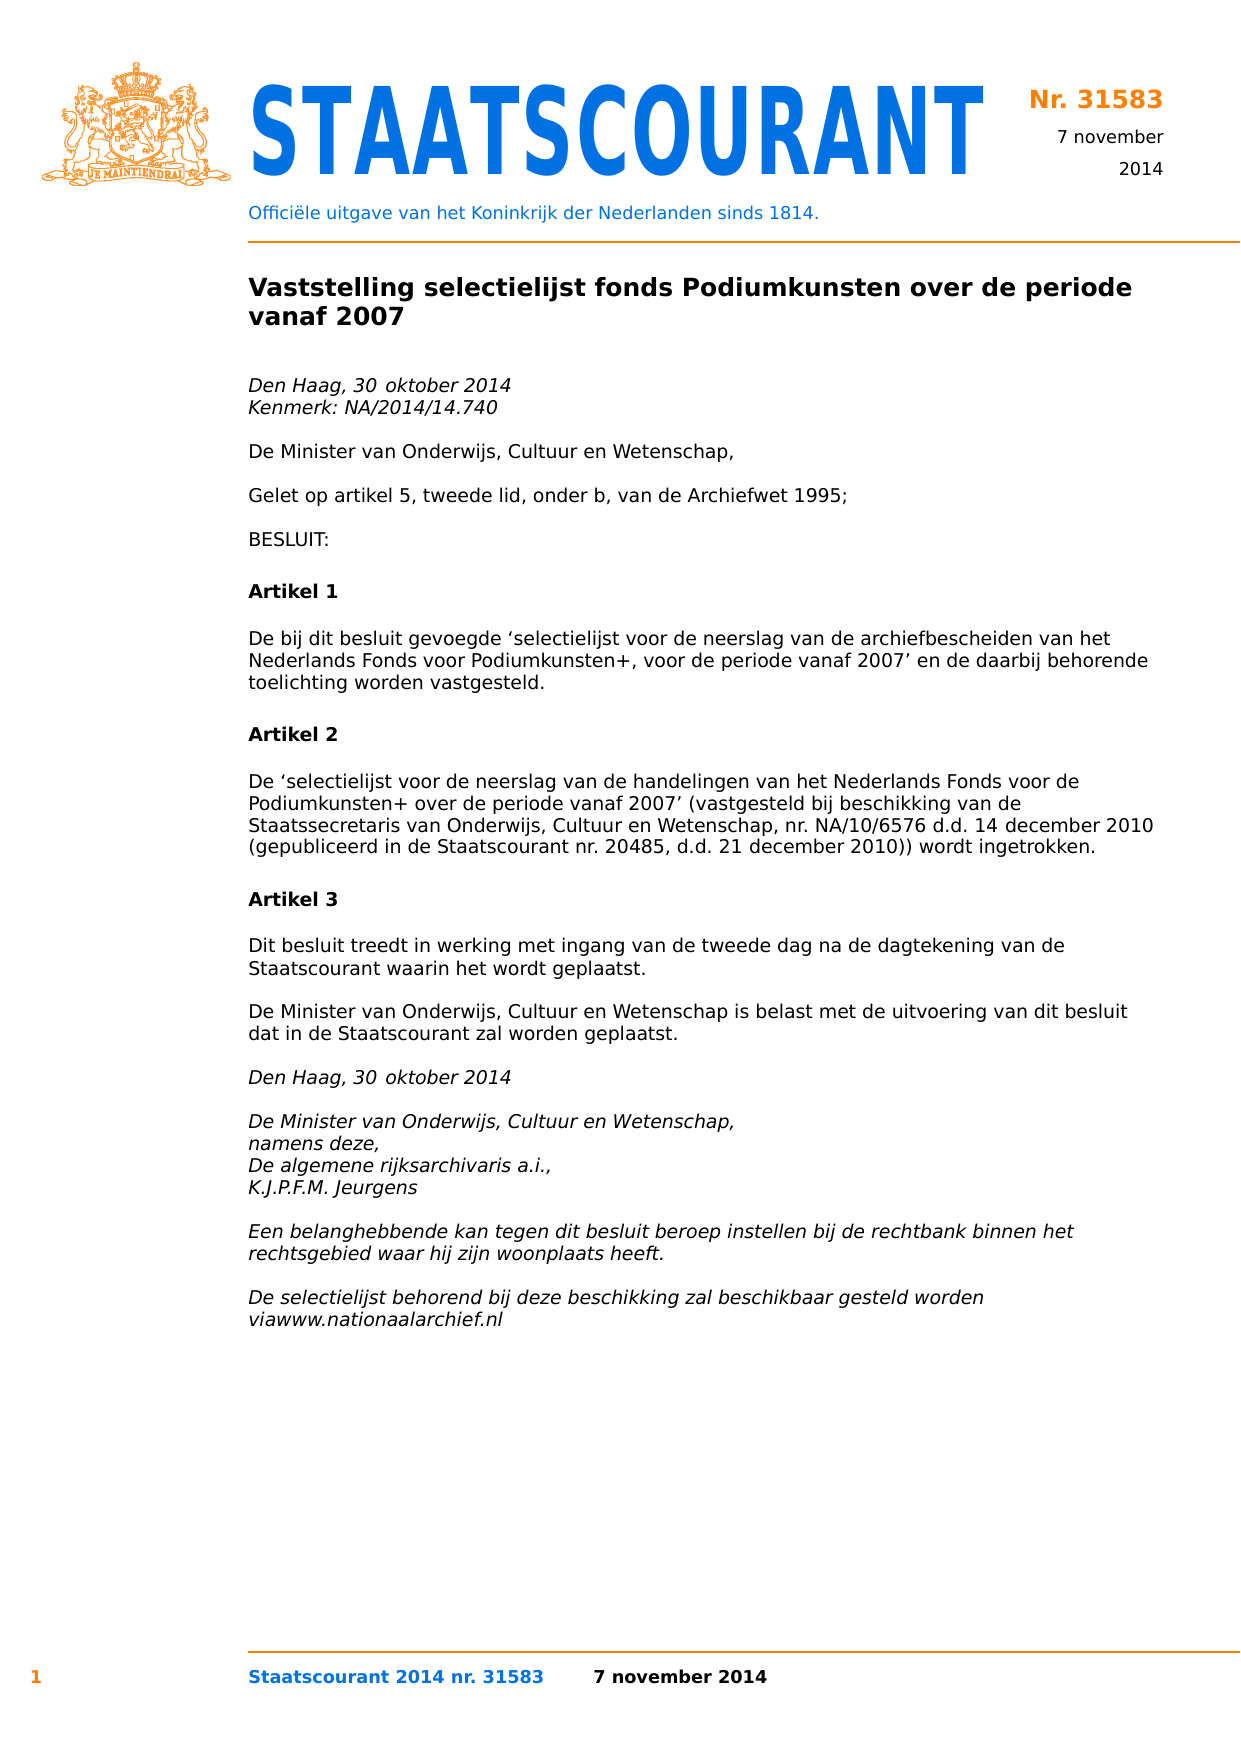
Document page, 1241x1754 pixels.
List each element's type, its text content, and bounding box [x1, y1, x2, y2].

text De Minister van Onderwijs, Cultuur en Wetenschap is belast met de uitvoering van dit besluit dat in de Staatscourant zal worden geplaatst. [248, 1001, 1163, 1045]
subtitle Artikel 2 [248, 723, 1163, 746]
text De selectielijst behorend bij deze beschikking zal beschikbaar gesteld worden viawww.nationaalarchief.nl [248, 1287, 1163, 1331]
text Dit besluit treedt in werking met ingang van de tweede dag na de dagtekening van de Staatscourant waarin het wordt geplaatst. [248, 935, 1163, 979]
table_cell 7 november [998, 121, 1240, 153]
picture [41, 62, 231, 186]
text De Minister van Onderwijs, Cultuur en Wetenschap, namens deze, De algemene rijksarchivaris a.i., K.J.P.F.M. Jeurgens [248, 1111, 1163, 1199]
table_cell 2014 [998, 153, 1240, 203]
text Gelet op artikel 5, tweede lid, onder b, van de Archiefwet 1995; [248, 485, 1163, 507]
table_header Nr. 31583 [998, 62, 1240, 121]
text De ‘selectielijst voor de neerslag van de handelingen van het Nederlands Fonds voor de Podiumkunsten+ over de periode vanaf 2007’ (vastgesteld bij beschikking van de Staatssecretaris van Onderwijs, Cultuur en Wetenschap, nr. NA/10/6576 d.d. 14 december 2010 (gepubliceerd in de Staatscourant nr. 20485, d.d. 21 december 2010)) wordt ingetrokken. [248, 771, 1163, 858]
subtitle Artikel 1 [248, 581, 1163, 603]
text Den Haag, 30 oktober 2014 [248, 375, 1163, 397]
text De bij dit besluit gevoegde ‘selectielijst voor de neerslag van de archiefbescheiden van het Nederlands Fonds voor Podiumkunsten+, voor de periode vanaf 2007’ en de daarbij behorende toelichting worden vastgesteld. [248, 628, 1163, 693]
text Kenmerk: NA/2014/14.740 [248, 397, 1163, 419]
text BESLUIT: [248, 529, 1163, 551]
table_cell Officiële uitgave van het Koninkrijk der Nederlanden sinds 1814. [248, 203, 1240, 241]
table_header [25, 62, 248, 241]
subtitle Vaststelling selectielijst fonds Podiumkunsten over de periode vanaf 2007 [248, 273, 1163, 331]
text Den Haag, 30 oktober 2014 [248, 1067, 1163, 1089]
text De Minister van Onderwijs, Cultuur en Wetenschap, [248, 441, 1163, 463]
table_header STAATSCOURANT [248, 62, 998, 203]
text Een belanghebbende kan tegen dit besluit beroep instellen bij de rechtbank binnen het rechtsgebied waar hij zijn woonplaats heeft. [248, 1221, 1163, 1265]
subtitle Artikel 3 [248, 888, 1163, 910]
